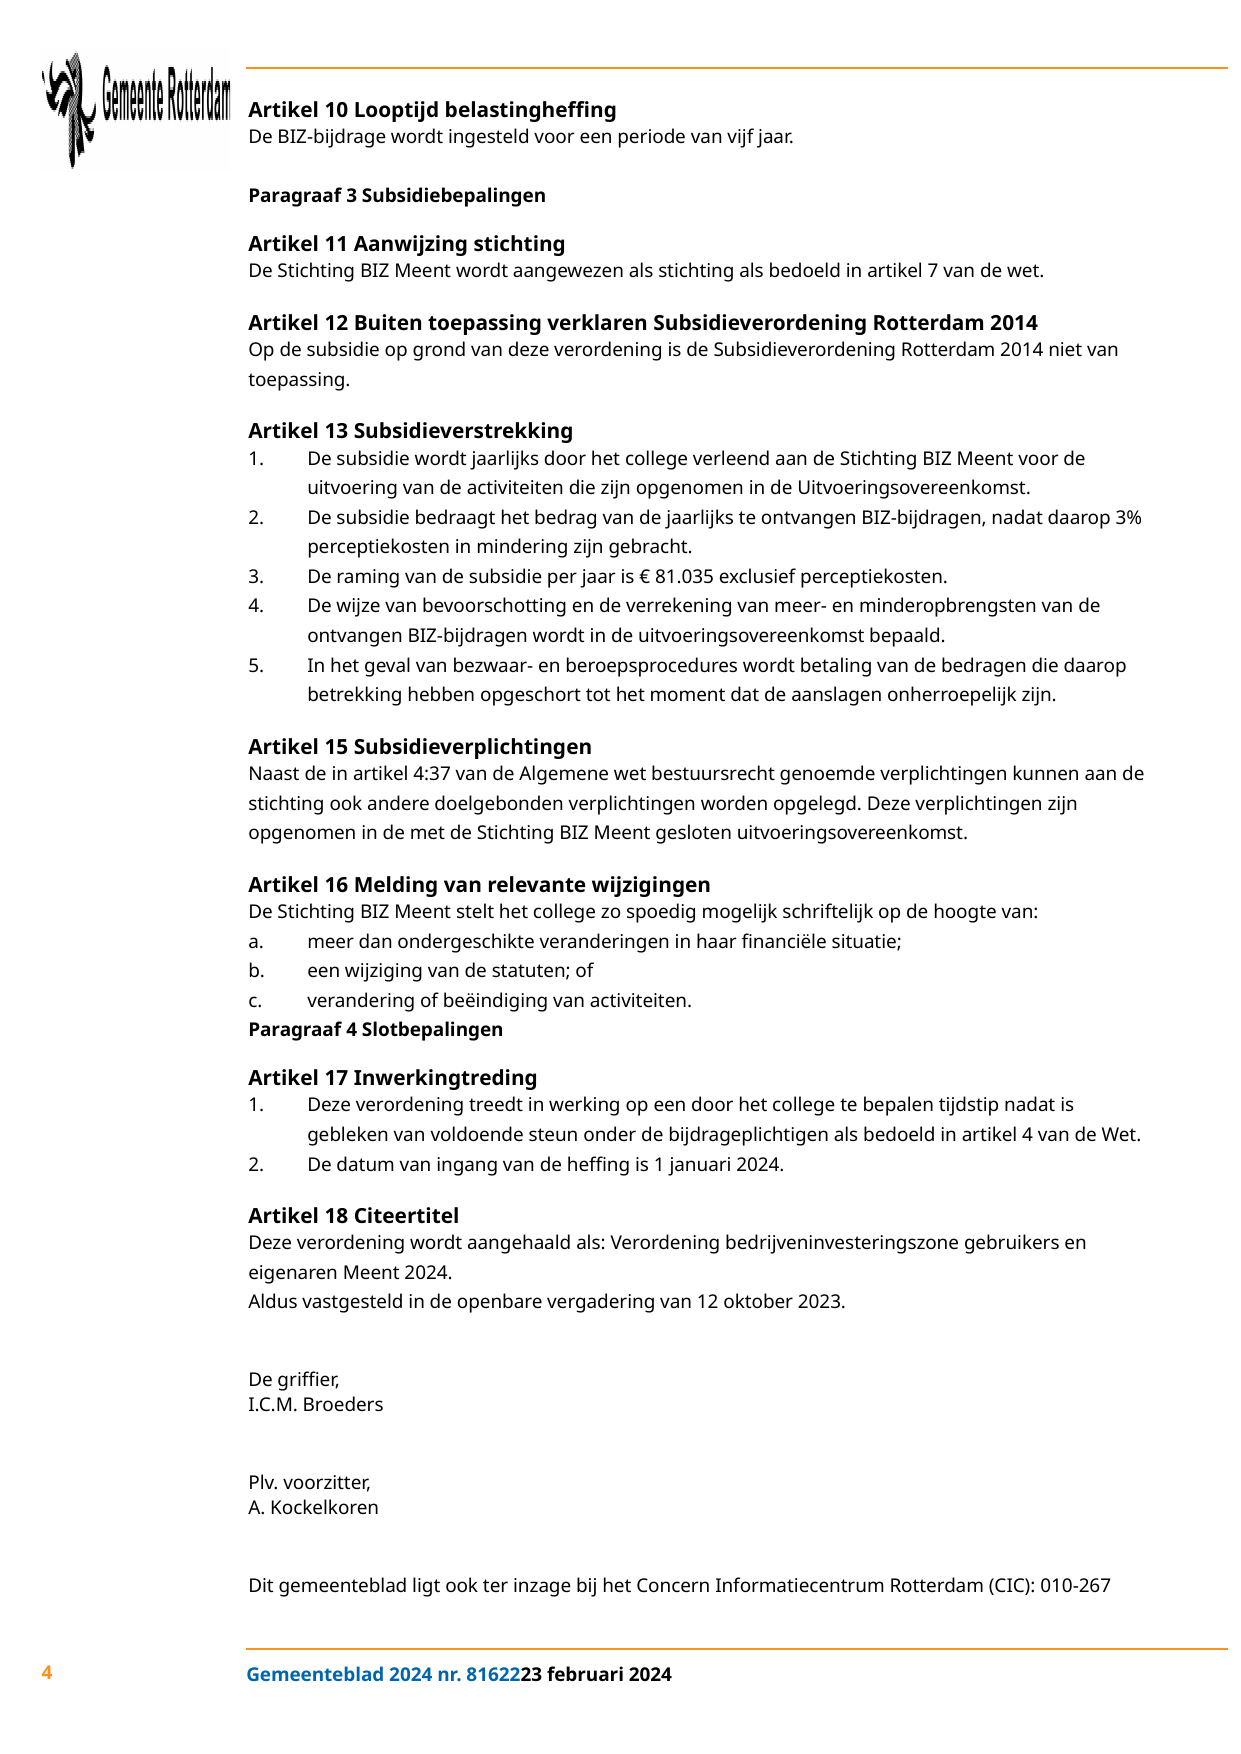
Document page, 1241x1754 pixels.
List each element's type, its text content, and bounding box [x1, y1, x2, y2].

list In het geval van bezwaar- en beroepsprocedures wordt betaling van de bedragen die daarop betrekking hebben opgeschort tot het moment dat de aanslagen onherroepelijk zijn. [248, 652, 1152, 707]
text Aldus vastgesteld in de openbare vergadering van 12 oktober 2023. [248, 1289, 1152, 1314]
list verandering of beëindiging van activiteiten. [248, 987, 1152, 1013]
text Artikel 18 Citeertitel [248, 1201, 1152, 1229]
text Paragraaf 4 Slotbepalingen [248, 1017, 1152, 1042]
text De griffier, [248, 1366, 1152, 1392]
list Deze verordening treedt in werking op een door het college te bepalen tijdstip nadat is gebleken van voldoende steun onder de bijdrageplichtigen als bedoeld in artikel 4 van de Wet. [248, 1092, 1152, 1147]
text De Stichting BIZ Meent wordt aangewezen als stichting als bedoeld in artikel 7 van de wet. [248, 257, 1152, 283]
picture [41, 47, 231, 172]
list De datum van ingang van de heffing is 1 januari 2024. [248, 1151, 1152, 1176]
list De raming van de subsidie per jaar is € 81.035 exclusief perceptiekosten. [248, 563, 1152, 589]
text De Stichting BIZ Meent stelt het college zo spoedig mogelijk schriftelijk op de hoogte van: [248, 898, 1152, 924]
text Artikel 17 Inwerkingtreding [248, 1063, 1152, 1092]
text Paragraaf 3 Subsidiebepalingen [248, 182, 1152, 208]
text Naast de in artikel 4:37 van de Algemene wet bestuursrecht genoemde verplichtingen kunnen aan de stichting ook andere doelgebonden verplichtingen worden opgelegd. Deze verplichtingen zijn opgenomen in de met de Stichting BIZ Meent gesloten uitvoeringsovereenkomst. [248, 760, 1152, 845]
list De wijze van bevoorschotting en de verrekening van meer- en minderopbrengsten van de ontvangen BIZ-bijdragen wordt in de uitvoeringsovereenkomst bepaald. [248, 593, 1152, 648]
text Artikel 13 Subsidieverstrekking [248, 416, 1152, 445]
text Artikel 16 Melding van relevante wijzigingen [248, 870, 1152, 898]
text Deze verordening wordt aangehaald als: Verordening bedrijveninvesteringszone gebruikers en eigenaren Meent 2024. [248, 1229, 1152, 1285]
text Artikel 10 Looptijd belastingheffing [248, 95, 1152, 123]
text A. Kockelkoren [248, 1494, 1152, 1520]
text Op de subsidie op grond van deze verordening is de Subsidieverordening Rotterdam 2014 niet van toepassing. [248, 336, 1152, 392]
list meer dan ondergeschikte veranderingen in haar financiële situatie; [248, 928, 1152, 953]
text Artikel 12 Buiten toepassing verklaren Subsidieverordening Rotterdam 2014 [248, 308, 1152, 336]
text De BIZ-bijdrage wordt ingesteld voor een periode van vijf jaar. [248, 123, 1152, 149]
text Dit gemeenteblad ligt ook ter inzage bij het Concern Informatiecentrum Rotterdam (CIC): 010-267 [248, 1572, 1152, 1597]
list De subsidie bedraagt het bedrag van de jaarlijks te ontvangen BIZ-bijdragen, nadat daarop 3% perceptiekosten in mindering zijn gebracht. [248, 504, 1152, 559]
text Artikel 15 Subsidieverplichtingen [248, 732, 1152, 760]
list een wijziging van de statuten; of [248, 957, 1152, 983]
text I.C.M. Broeders [248, 1392, 1152, 1417]
text Artikel 11 Aanwijzing stichting [248, 229, 1152, 257]
text Plv. voorzitter, [248, 1469, 1152, 1494]
list De subsidie wordt jaarlijks door het college verleend aan de Stichting BIZ Meent voor de uitvoering van de activiteiten die zijn opgenomen in de Uitvoeringsovereenkomst. [248, 445, 1152, 500]
